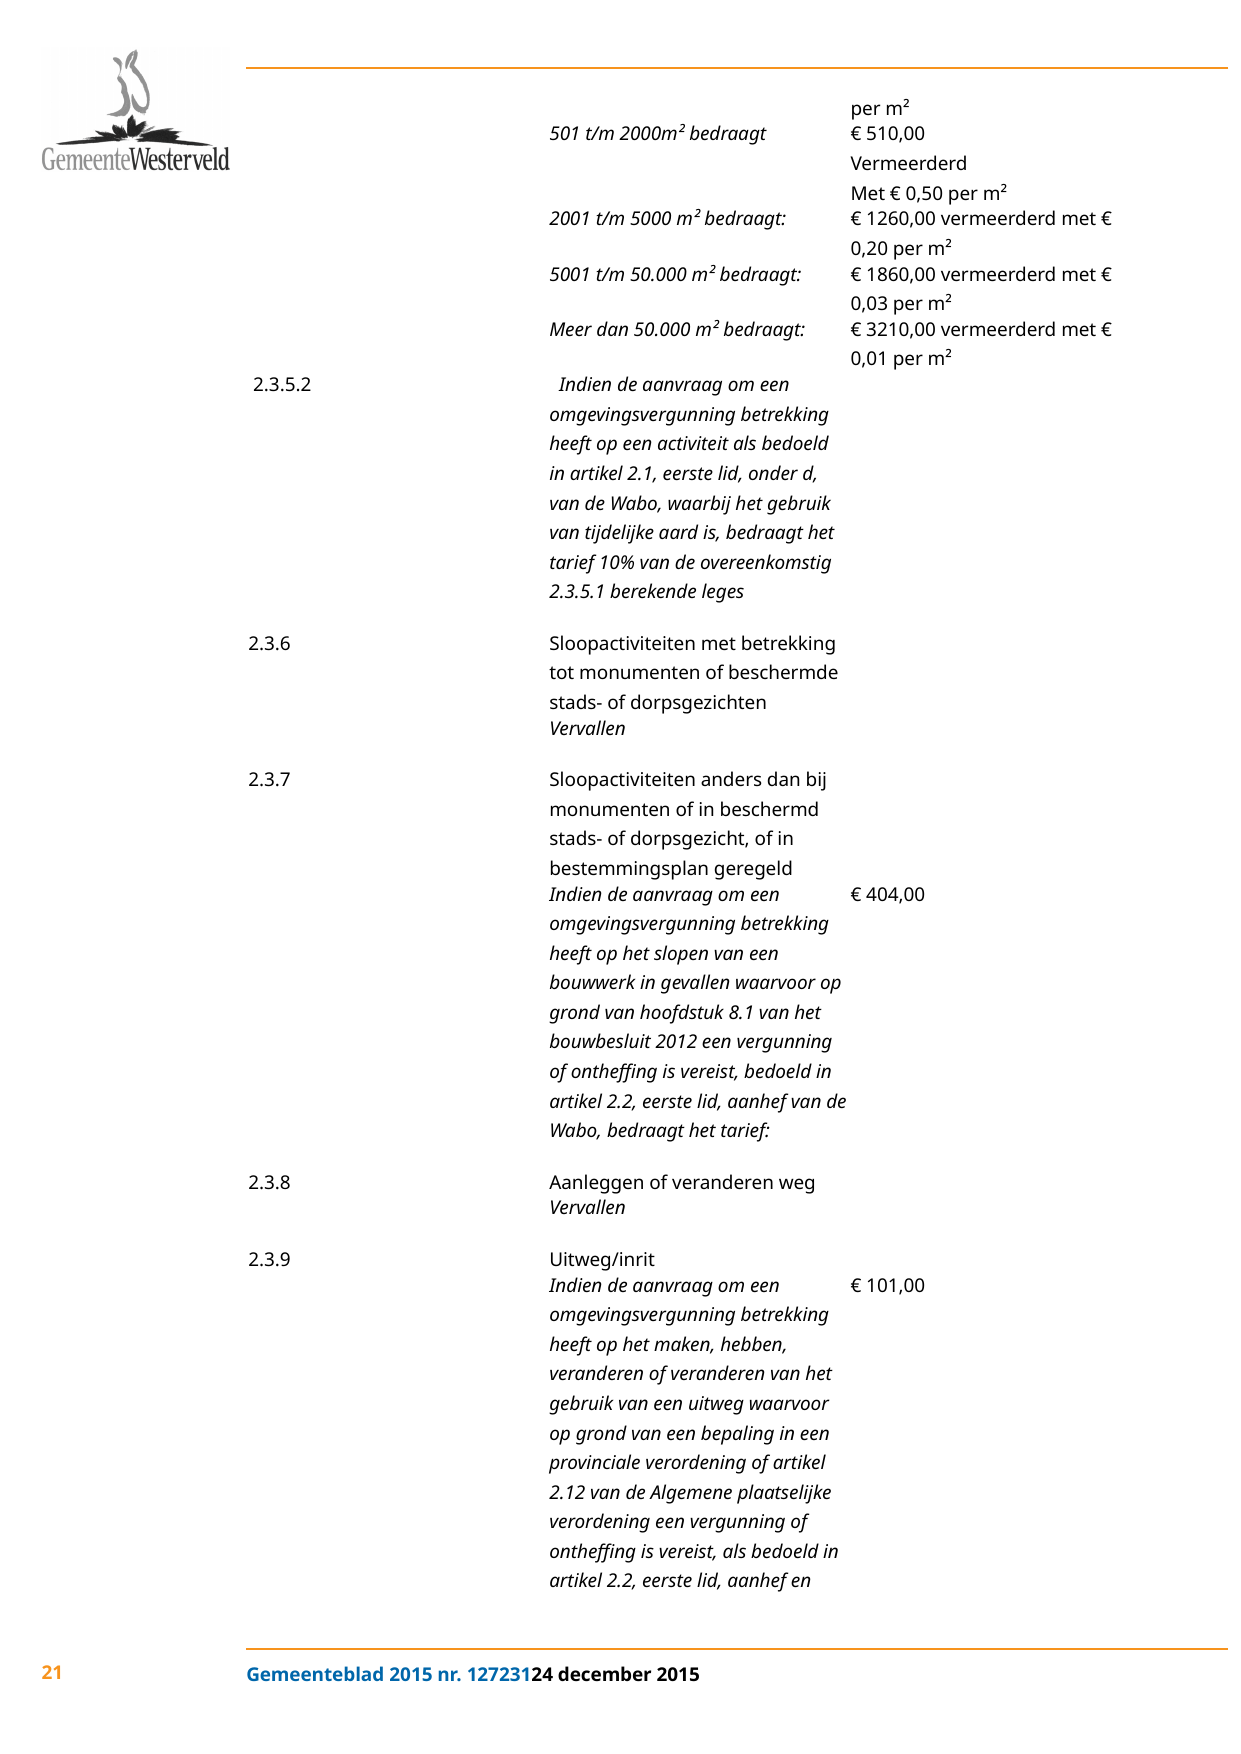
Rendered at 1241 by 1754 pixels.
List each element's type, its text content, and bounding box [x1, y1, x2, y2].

table_cell € 404,00 [850, 881, 1152, 1143]
table_cell [850, 1195, 1152, 1220]
table_cell [248, 95, 549, 121]
table_cell [549, 604, 850, 630]
table_cell [549, 1143, 850, 1169]
table_cell [850, 630, 1152, 715]
table_cell per m² [850, 95, 1152, 121]
table_cell 2.3.8 [248, 1169, 549, 1194]
table_cell [850, 1169, 1152, 1194]
table_cell [248, 1220, 549, 1246]
table_cell [549, 1220, 850, 1246]
table_cell Indien de aanvraag om een omgevingsvergunning betrekking heeft op het slopen van een bouwwerk in gevallen waarvoor op grond van hoofdstuk 8.1 van het bouwbesluit 2012 een vergunning of ontheffing is vereist, bedoeld in artikel 2.2, eerste lid, aanhef van de Wabo, bedraagt het tarief: [549, 881, 850, 1143]
table_cell 2001 t/m 5000 m² bedraagt: [549, 205, 850, 261]
table_cell Uitweg/inrit [549, 1246, 850, 1272]
table_cell [850, 1143, 1152, 1169]
table_cell Aanleggen of veranderen weg [549, 1169, 850, 1194]
table_cell Sloopactiviteiten met betrekking tot monumenten of beschermde stads- of dorpsgezichten [549, 630, 850, 715]
table_cell [549, 95, 850, 121]
table_cell [850, 1246, 1152, 1272]
table_cell 2.3.9 [248, 1246, 549, 1272]
table_cell [549, 741, 850, 766]
table_cell 501 t/m 2000m² bedraagt [549, 121, 850, 205]
table_cell € 3210,00 vermeerderd met € 0,01 per m² [850, 316, 1152, 371]
table_cell Meer dan 50.000 m² bedraagt: [549, 316, 850, 371]
table_cell Sloopactiviteiten anders dan bij monumenten of in beschermd stads- of dorpsgezicht, of in bestemmingsplan geregeld [549, 766, 850, 881]
table_cell Vervallen [549, 1195, 850, 1220]
table_cell [850, 741, 1152, 766]
table_cell € 101,00 [850, 1272, 1152, 1593]
table_cell 2.3.6 [248, 630, 549, 715]
table_cell [248, 741, 549, 766]
table_cell € 1260,00 vermeerderd met € 0,20 per m² [850, 205, 1152, 261]
table_cell [248, 715, 549, 741]
table_cell [248, 261, 549, 316]
table_cell 2.3.5.2 [248, 371, 549, 604]
table_cell [248, 1143, 549, 1169]
table_cell [850, 604, 1152, 630]
table_cell [248, 316, 549, 371]
table_cell [850, 766, 1152, 881]
table_cell [248, 205, 549, 261]
table_cell Indien de aanvraag om een omgevingsvergunning betrekking heeft op een activiteit als bedoeld in artikel 2.1, eerste lid, onder d, van de Wabo, waarbij het gebruik van tijdelijke aard is, bedraagt het tarief 10% van de overeenkomstig 2.3.5.1 berekende leges [549, 371, 850, 604]
table_cell [850, 715, 1152, 741]
table_cell [248, 1195, 549, 1220]
table_cell [850, 1220, 1152, 1246]
table_cell € 510,00 Vermeerderd Met € 0,50 per m² [850, 121, 1152, 205]
table_cell 5001 t/m 50.000 m² bedraagt: [549, 261, 850, 316]
table_cell [248, 881, 549, 1143]
table_cell [248, 1272, 549, 1593]
table_cell [248, 604, 549, 630]
picture [41, 47, 231, 172]
table_cell 2.3.7 [248, 766, 549, 881]
table_cell € 1860,00 vermeerderd met € 0,03 per m² [850, 261, 1152, 316]
table_cell Vervallen [549, 715, 850, 741]
table_cell Indien de aanvraag om een omgevingsvergunning betrekking heeft op het maken, hebben, veranderen of veranderen van het gebruik van een uitweg waarvoor op grond van een bepaling in een provinciale verordening of artikel 2.12 van de Algemene plaatselijke verordening een vergunning of ontheffing is vereist, als bedoeld in artikel 2.2, eerste lid, aanhef en [549, 1272, 850, 1593]
table_cell [248, 121, 549, 205]
table_cell [850, 371, 1152, 604]
